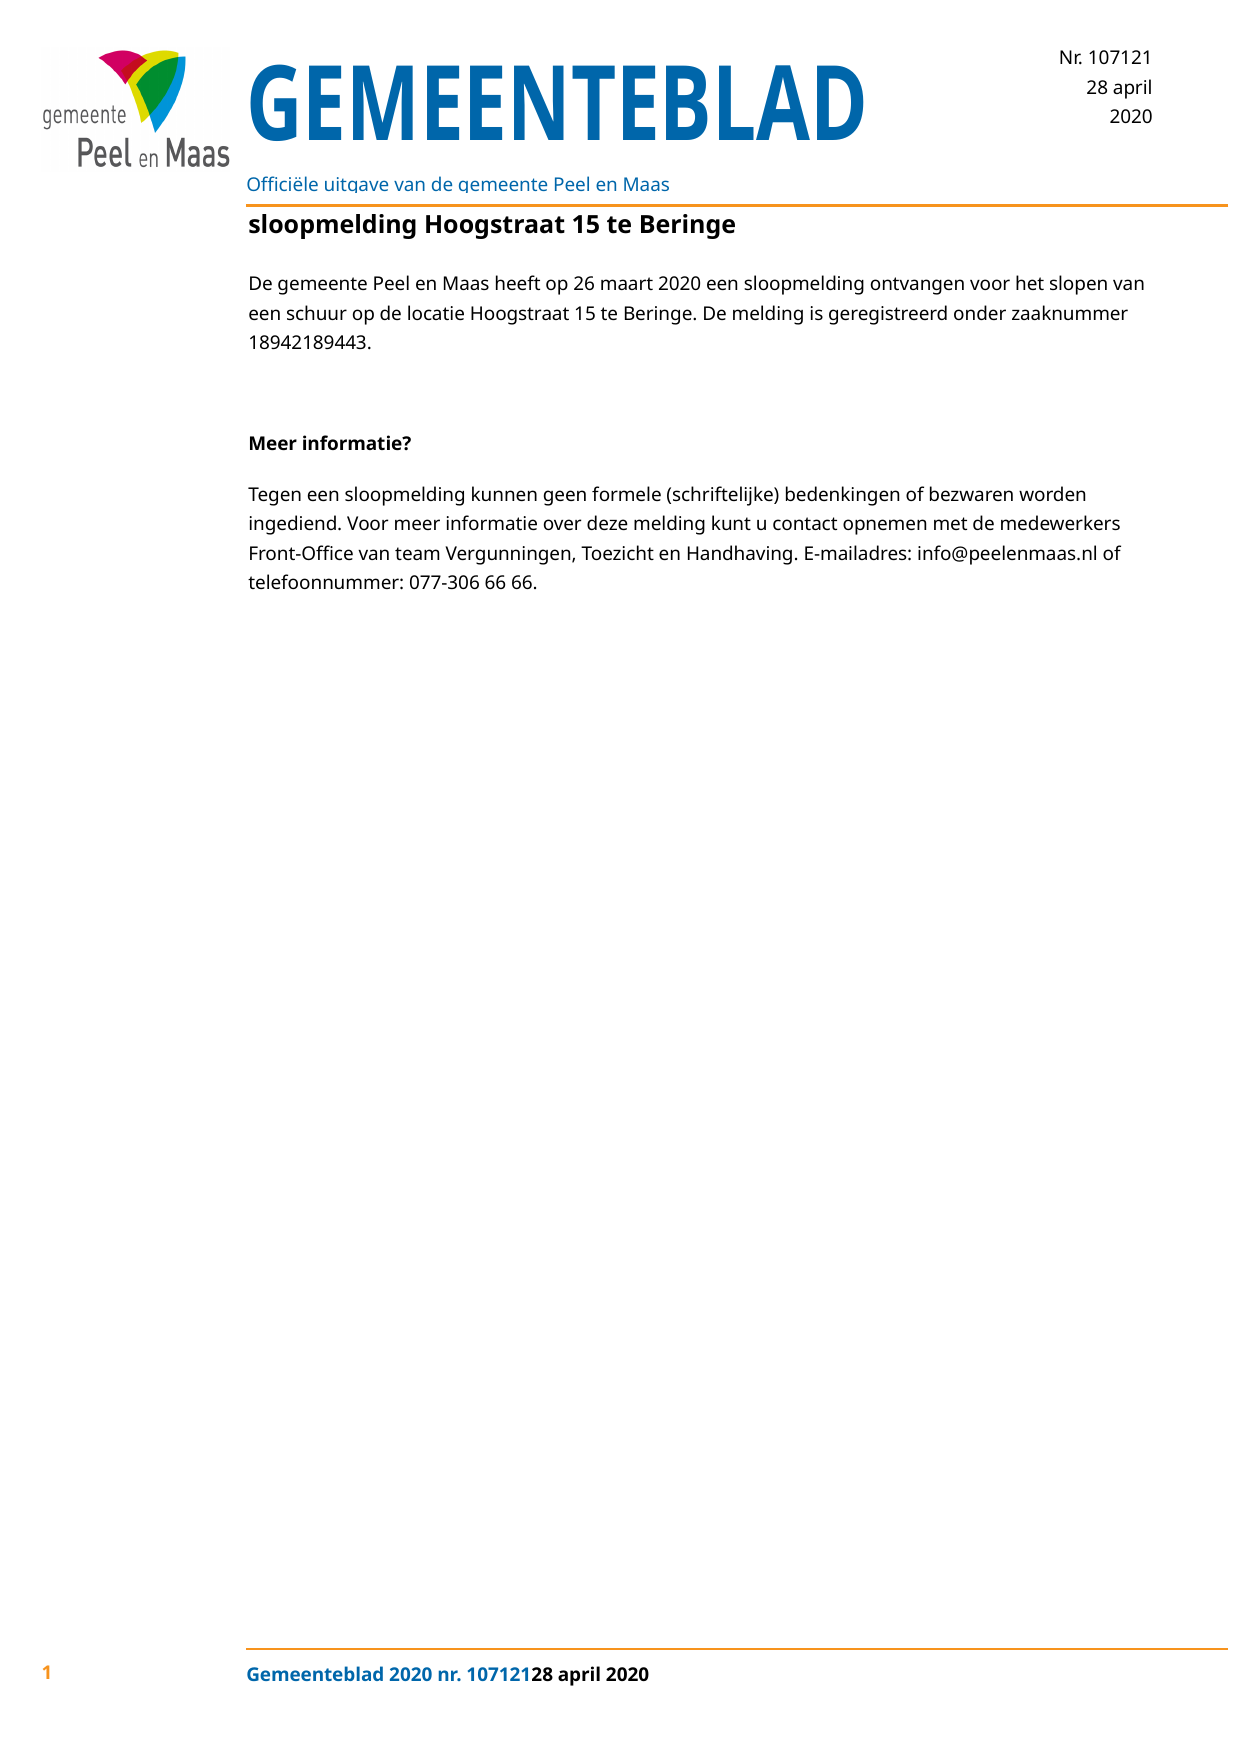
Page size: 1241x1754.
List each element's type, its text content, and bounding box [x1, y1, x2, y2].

text sloopmelding Hoogstraat 15 te Beringe [248, 207, 1152, 241]
text De gemeente Peel en Maas heeft op 26 maart 2020 een sloopmelding ontvangen voor het slopen van een schuur op de locatie Hoogstraat 15 te Beringe. De melding is geregistreerd onder zaaknummer 18942189443. [248, 270, 1152, 355]
text Tegen een sloopmelding kunnen geen formele (schriftelijke) bedenkingen of bezwaren worden ingediend. Voor meer informatie over deze melding kunt u contact opnemen met de medewerkers Front-Office van team Vergunningen, Toezicht en Handhaving. E-mailadres: info@peelenmaas.nl of telefoonnummer: 077-306 66 66. [248, 481, 1152, 595]
text Meer informatie? [248, 430, 1152, 456]
picture [41, 47, 231, 172]
